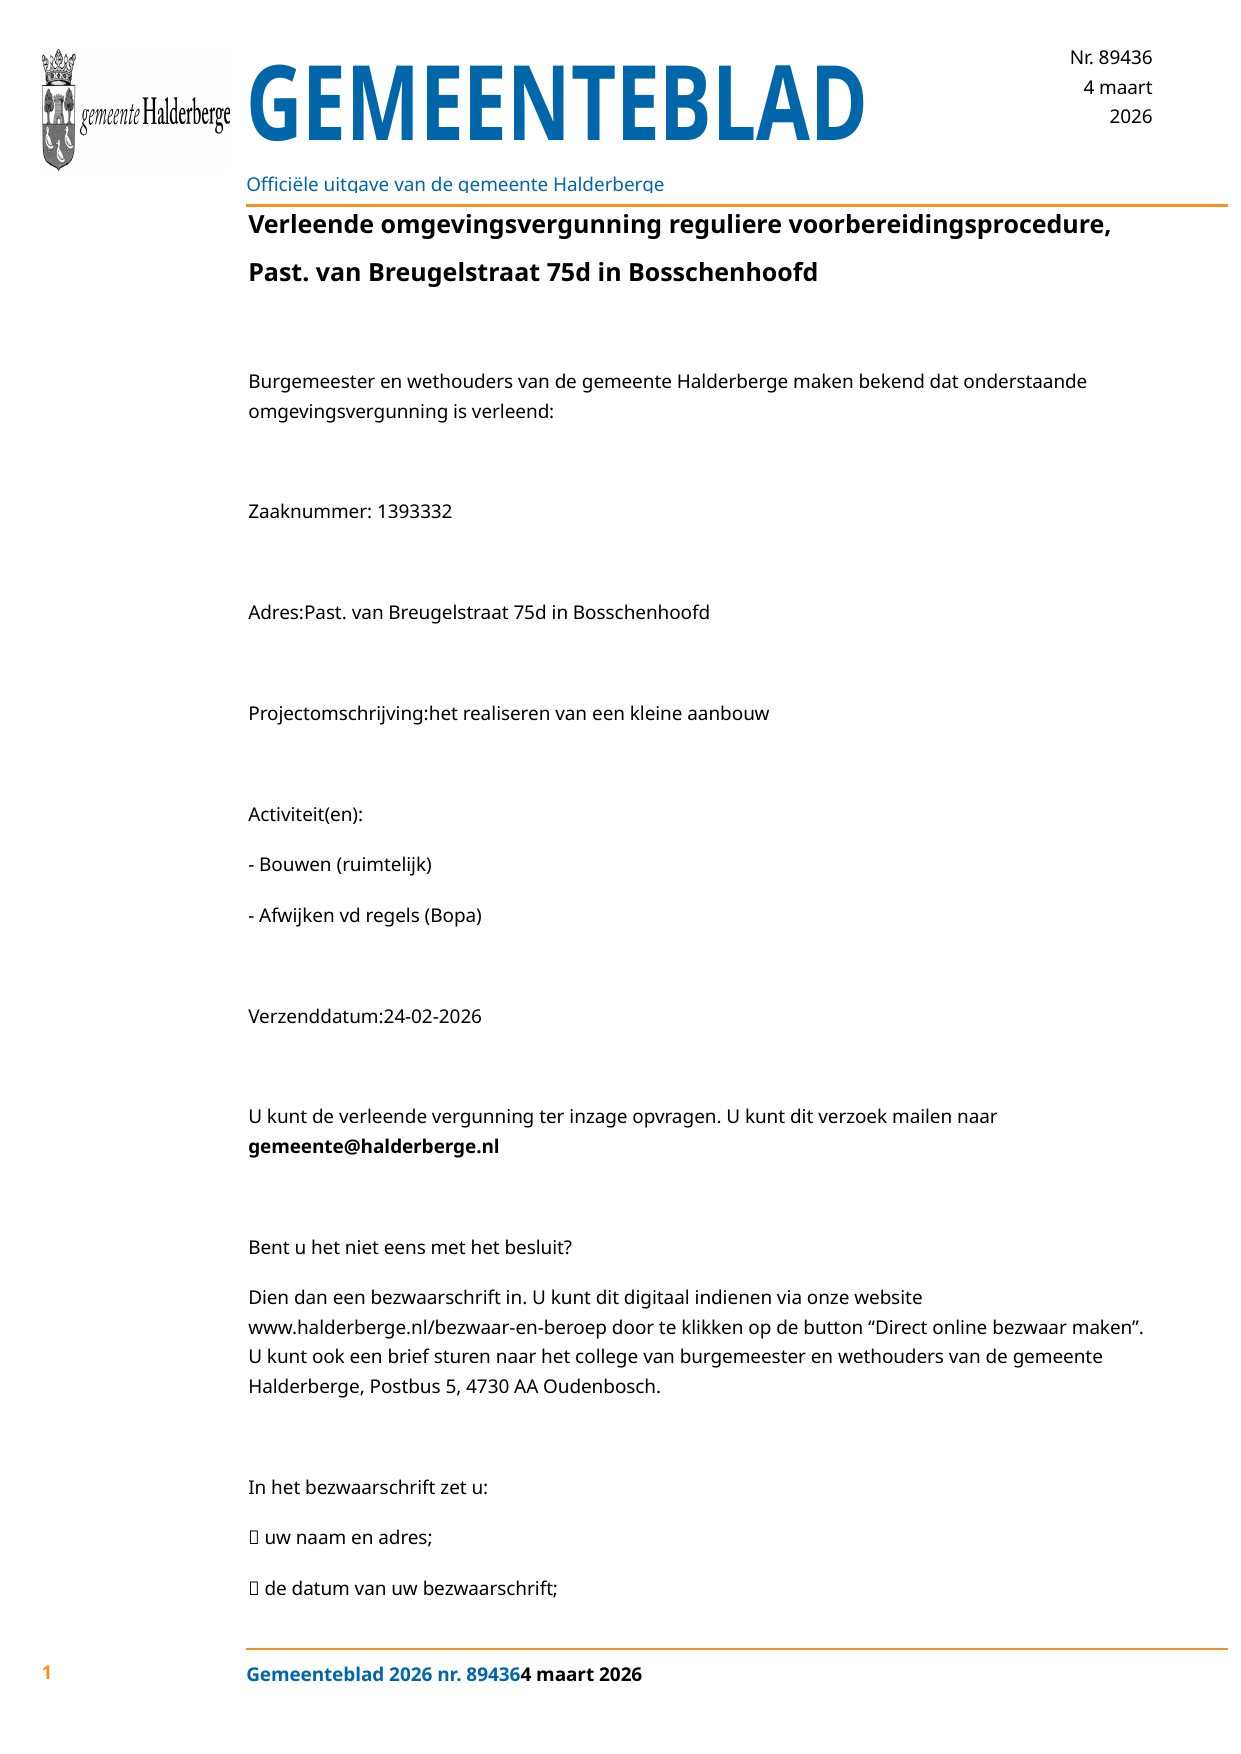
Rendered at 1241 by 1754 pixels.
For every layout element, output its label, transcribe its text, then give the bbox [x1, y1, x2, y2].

text - Bouwen (ruimtelijk) [248, 852, 1152, 877]
text - Afwijken vd regels (Bopa) [248, 902, 1152, 928]
text Adres:Past. van Breugelstraat 75d in Bosschenhoofd [248, 599, 1152, 625]
text Verleende omgevingsvergunning reguliere voorbereidingsprocedure, Past. van Breugelstraat 75d in Bosschenhoofd [248, 207, 1152, 288]
picture [41, 47, 231, 172]
text Activiteit(en): [248, 801, 1152, 827]
text Zaaknummer: 1393332 [248, 499, 1152, 524]
text  uw naam en adres; [248, 1524, 1152, 1550]
text In het bezwaarschrift zet u: [248, 1474, 1152, 1500]
text Bent u het niet eens met het besluit? [248, 1234, 1152, 1260]
text Dien dan een bezwaarschrift in. U kunt dit digitaal indienen via onze website www.halderberge.nl/bezwaar-en-beroep door te klikken op de button “Direct online bezwaar maken”. U kunt ook een brief sturen naar het college van burgemeester en wethouders van de gemeente Halderberge, Postbus 5, 4730 AA Oudenbosch. [248, 1284, 1152, 1399]
text  de datum van uw bezwaarschrift; [248, 1575, 1152, 1601]
text U kunt de verleende vergunning ter inzage opvragen. U kunt dit verzoek mailen naar gemeente@halderberge.nl [248, 1104, 1152, 1159]
text Burgemeester en wethouders van de gemeente Halderberge maken bekend dat onderstaande omgevingsvergunning is verleend: [248, 368, 1152, 424]
text Projectomschrijving:het realiseren van een kleine aanbouw [248, 700, 1152, 726]
text Verzenddatum:24-02-2026 [248, 1003, 1152, 1029]
